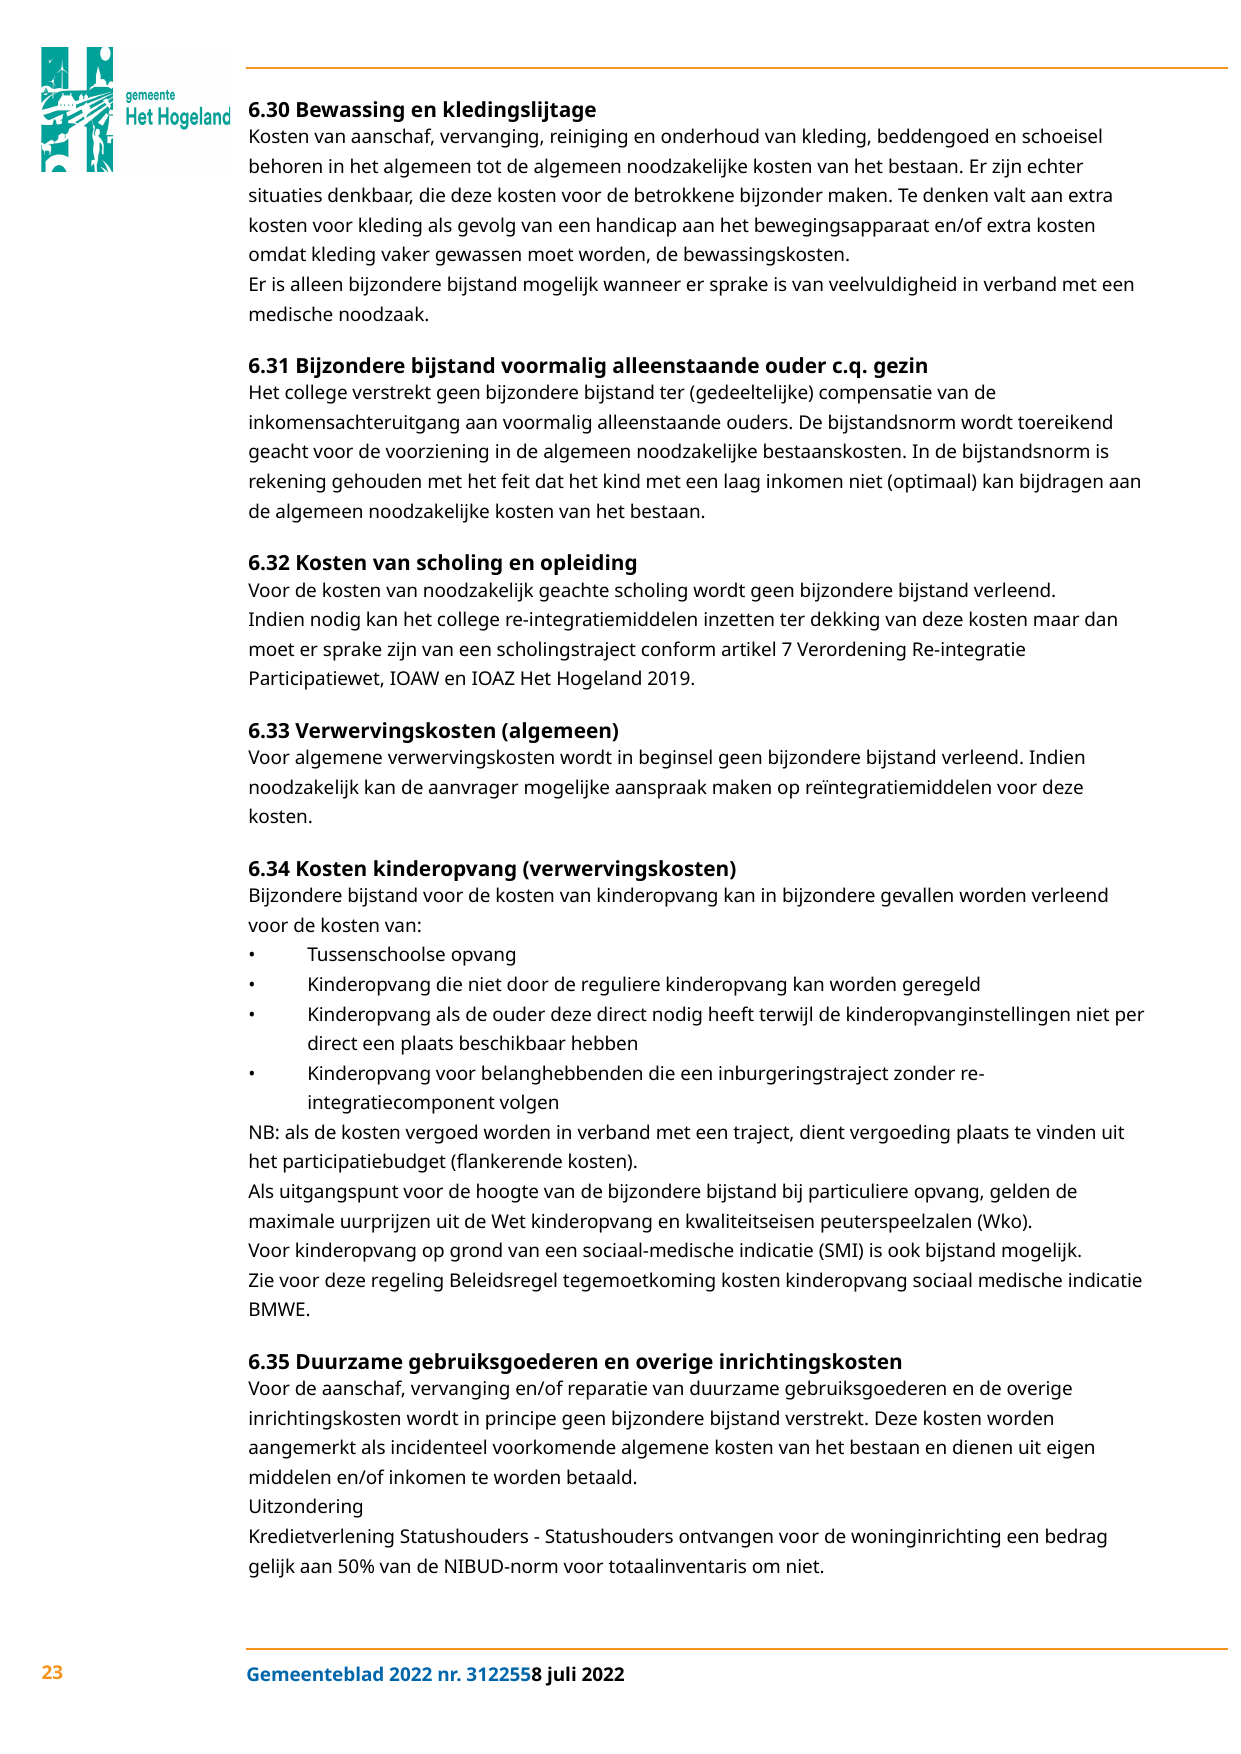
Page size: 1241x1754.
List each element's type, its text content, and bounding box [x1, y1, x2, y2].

text Kosten van aanschaf, vervanging, reiniging en onderhoud van kleding, beddengoed en schoeisel behoren in het algemeen tot de algemeen noodzakelijke kosten van het bestaan. Er zijn echter situaties denkbaar, die deze kosten voor de betrokkene bijzonder maken. Te denken valt aan extra kosten voor kleding als gevolg van een handicap aan het bewegingsapparaat en/of extra kosten omdat kleding vaker gewassen moet worden, de bewassingskosten. [248, 123, 1152, 267]
picture [41, 47, 231, 172]
list Kinderopvang die niet door de reguliere kinderopvang kan worden geregeld [248, 971, 1152, 997]
text Uitzondering [248, 1494, 1152, 1519]
text Voor kinderopvang op grond van een sociaal-medische indicatie (SMI) is ook bijstand mogelijk. [248, 1237, 1152, 1263]
text Voor de kosten van noodzakelijk geachte scholing wordt geen bijzondere bijstand verleend. [248, 577, 1152, 602]
text Kredietverlening Statushouders - Statushouders ontvangen voor de woninginrichting een bedrag gelijk aan 50% van de NIBUD-norm voor totaalinventaris om niet. [248, 1523, 1152, 1579]
text Het college verstrekt geen bijzondere bijstand ter (gedeeltelijke) compensatie van de inkomensachteruitgang aan voormalig alleenstaande ouders. De bijstandsnorm wordt toereikend geacht voor de voorziening in de algemeen noodzakelijke bestaanskosten. In de bijstandsnorm is rekening gehouden met het feit dat het kind met een laag inkomen niet (optimaal) kan bijdragen aan de algemeen noodzakelijke kosten van het bestaan. [248, 379, 1152, 524]
text 6.33 Verwervingskosten (algemeen) [248, 716, 1152, 744]
list Kinderopvang als de ouder deze direct nodig heeft terwijl de kinderopvanginstellingen niet per direct een plaats beschikbaar hebben [248, 1001, 1152, 1056]
text Indien nodig kan het college re-integratiemiddelen inzetten ter dekking van deze kosten maar dan moet er sprake zijn van een scholingstraject conform artikel 7 Verordening Re-integratie Participatiewet, IOAW en IOAZ Het Hogeland 2019. [248, 606, 1152, 691]
text 6.32 Kosten van scholing en opleiding [248, 548, 1152, 577]
text 6.35 Duurzame gebruiksgoederen en overige inrichtingskosten [248, 1347, 1152, 1375]
text Voor de aanschaf, vervanging en/of reparatie van duurzame gebruiksgoederen en de overige inrichtingskosten wordt in principe geen bijzondere bijstand verstrekt. Deze kosten worden aangemerkt als incidenteel voorkomende algemene kosten van het bestaan en dienen uit eigen middelen en/of inkomen te worden betaald. [248, 1375, 1152, 1490]
text Voor algemene verwervingskosten wordt in beginsel geen bijzondere bijstand verleend. Indien noodzakelijk kan de aanvrager mogelijke aanspraak maken op reïntegratiemiddelen voor deze kosten. [248, 744, 1152, 829]
list Tussenschoolse opvang [248, 942, 1152, 967]
text 6.30 Bewassing en kledingslijtage [248, 95, 1152, 123]
text 6.34 Kosten kinderopvang (verwervingskosten) [248, 854, 1152, 882]
text Als uitgangspunt voor de hoogte van de bijzondere bijstand bij particuliere opvang, gelden de maximale uurprijzen uit de Wet kinderopvang en kwaliteitseisen peuterspeelzalen (Wko). [248, 1178, 1152, 1233]
list Kinderopvang voor belanghebbenden die een inburgeringstraject zonder re-integratiecomponent volgen [248, 1060, 1152, 1115]
text Zie voor deze regeling Beleidsregel tegemoetkoming kosten kinderopvang sociaal medische indicatie BMWE. [248, 1267, 1152, 1322]
text Er is alleen bijzondere bijstand mogelijk wanneer er sprake is van veelvuldigheid in verband met een medische noodzaak. [248, 271, 1152, 326]
text 6.31 Bijzondere bijstand voormalig alleenstaande ouder c.q. gezin [248, 351, 1152, 379]
text NB: als de kosten vergoed worden in verband met een traject, dient vergoeding plaats te vinden uit het participatiebudget (flankerende kosten). [248, 1119, 1152, 1174]
text Bijzondere bijstand voor de kosten van kinderopvang kan in bijzondere gevallen worden verleend voor de kosten van: [248, 882, 1152, 938]
